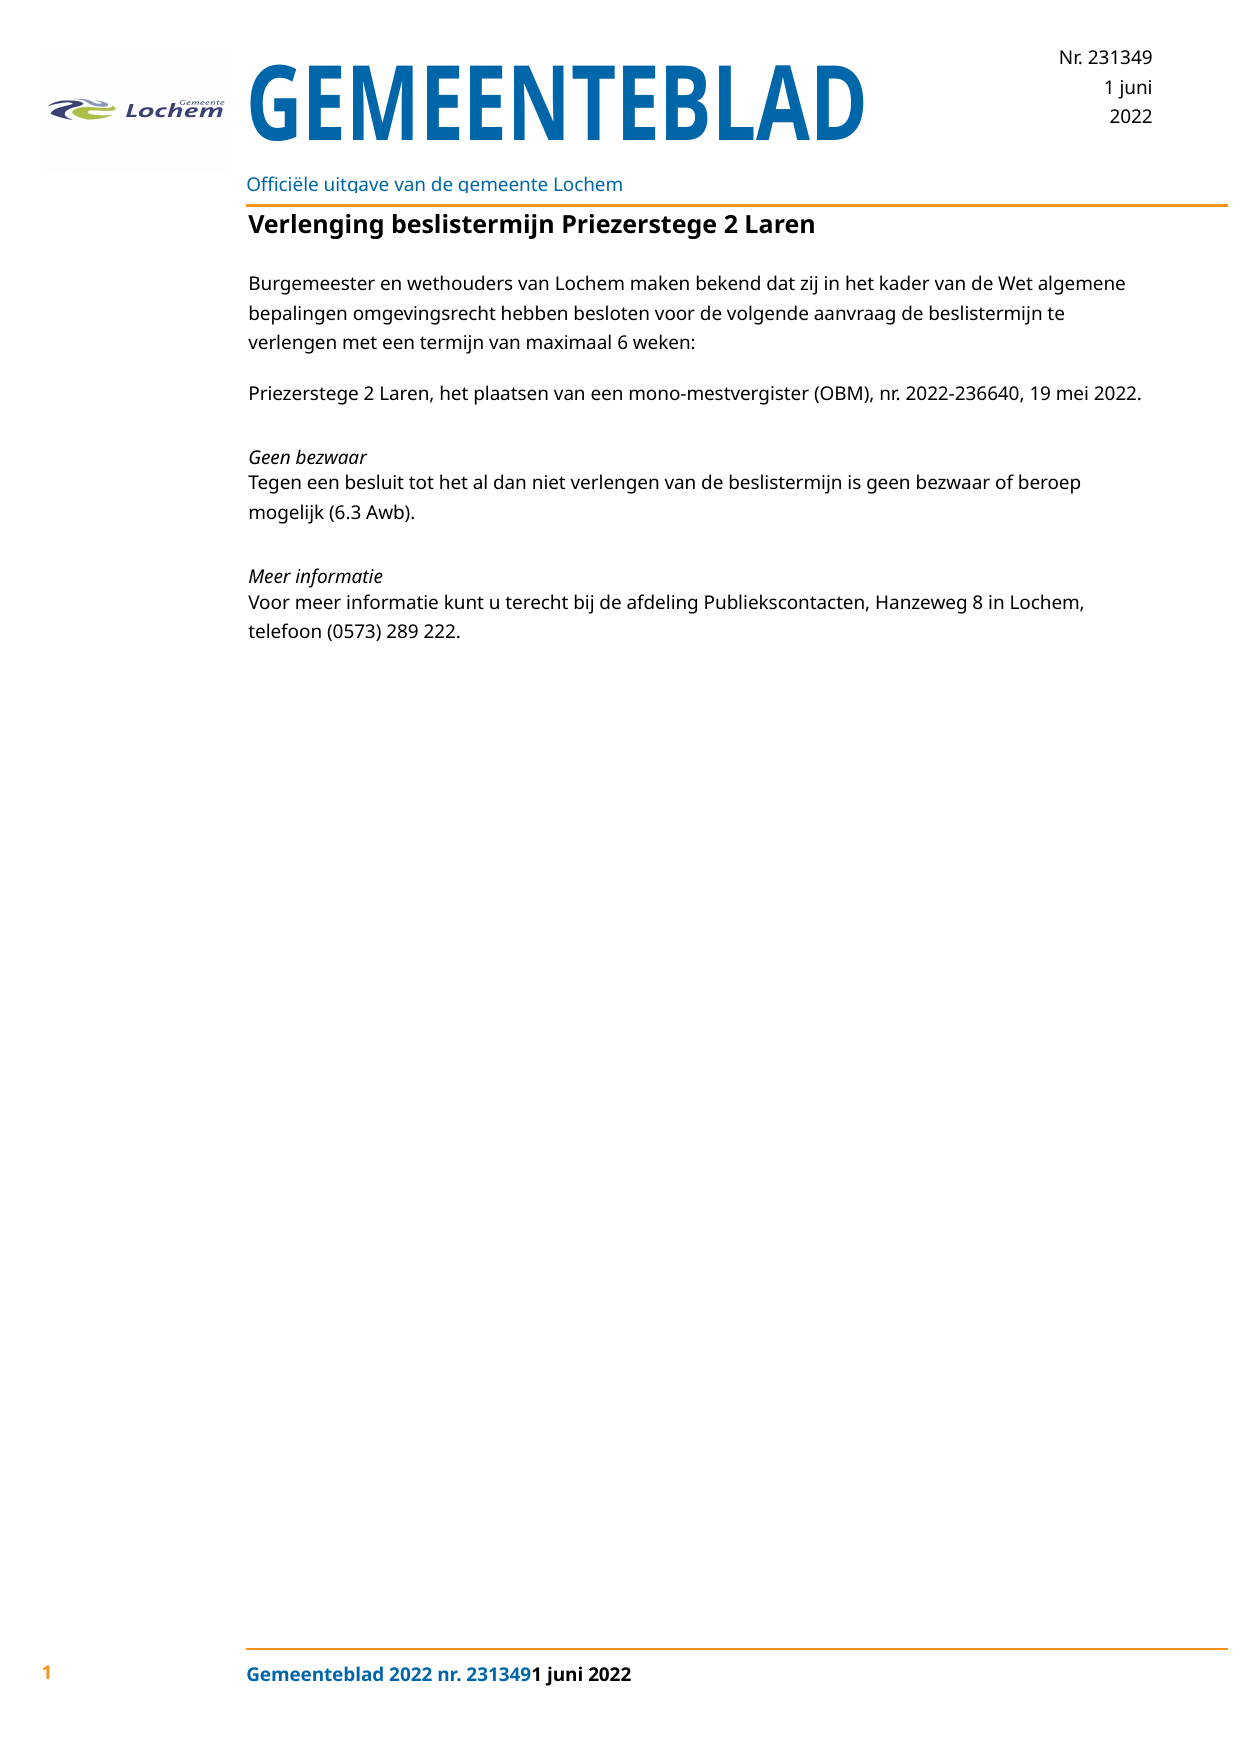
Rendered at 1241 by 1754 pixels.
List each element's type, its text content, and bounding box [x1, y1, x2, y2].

text Verlenging beslistermijn Priezerstege 2 Laren [248, 207, 1152, 241]
text Voor meer informatie kunt u terecht bij de afdeling Publiekscontacten, Hanzeweg 8 in Lochem, telefoon (0573) 289 222. [248, 589, 1152, 644]
text Priezerstege 2 Laren, het plaatsen van een mono-mestvergister (OBM), nr. 2022-236640, 19 mei 2022. [248, 380, 1152, 406]
text Tegen een besluit tot het al dan niet verlengen van de beslistermijn is geen bezwaar of beroep mogelijk (6.3 Awb). [248, 469, 1152, 525]
text Meer informatie [248, 563, 1152, 589]
text Burgemeester en wethouders van Lochem maken bekend dat zij in het kader van de Wet algemene bepalingen omgevingsrecht hebben besloten voor de volgende aanvraag de beslistermijn te verlengen met een termijn van maximaal 6 weken: [248, 270, 1152, 355]
picture [41, 47, 231, 172]
text Geen bezwaar [248, 444, 1152, 469]
